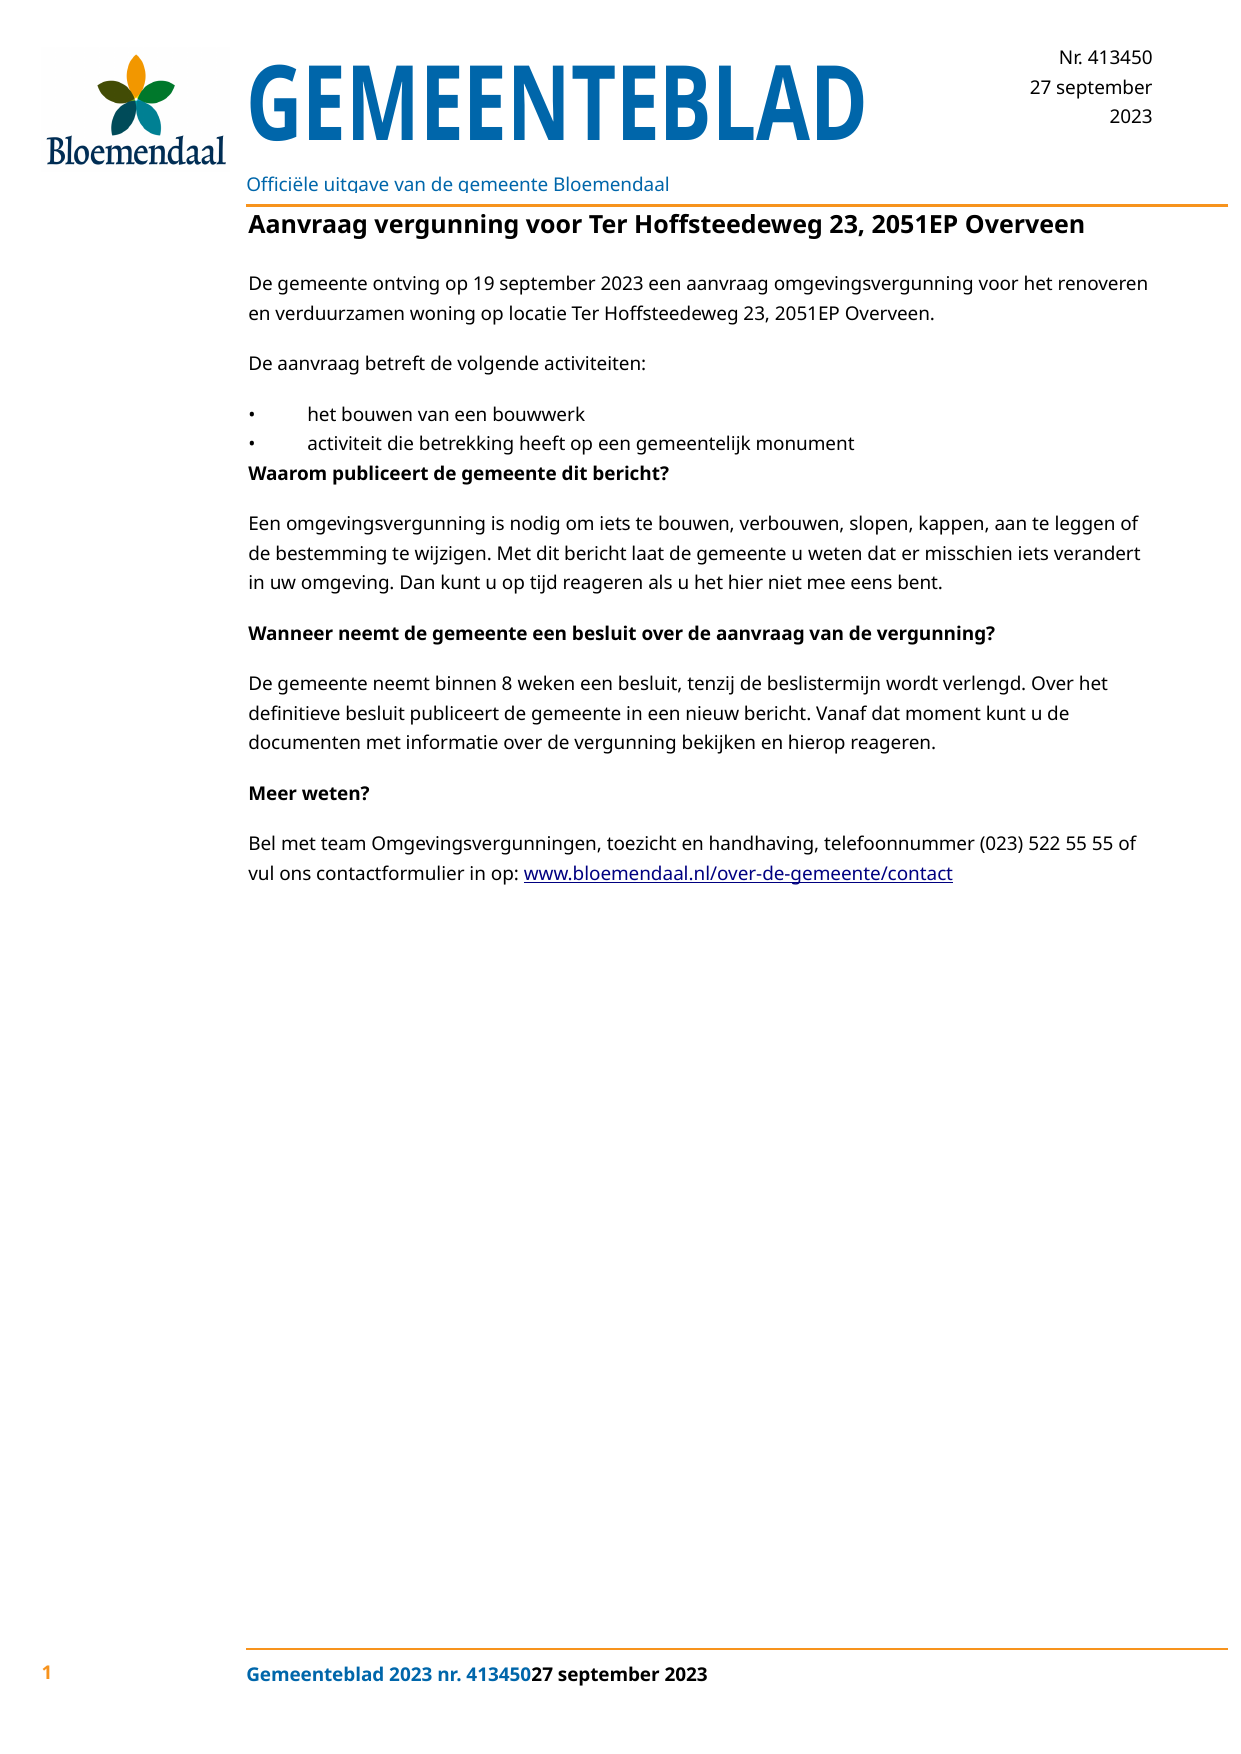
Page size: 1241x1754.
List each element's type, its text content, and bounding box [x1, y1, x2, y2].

text Een omgevingsvergunning is nodig om iets te bouwen, verbouwen, slopen, kappen, aan te leggen of de bestemming te wijzigen. Met dit bericht laat de gemeente u weten dat er misschien iets verandert in uw omgeving. Dan kunt u op tijd reageren als u het hier niet mee eens bent. [248, 510, 1152, 595]
text De gemeente neemt binnen 8 weken een besluit, tenzij de beslistermijn wordt verlengd. Over het definitieve besluit publiceert de gemeente in een nieuw bericht. Vanaf dat moment kunt u de documenten met informatie over de vergunning bekijken en hierop reageren. [248, 670, 1152, 755]
list activiteit die betrekking heeft op een gemeentelijk monument [248, 430, 1152, 456]
text Meer weten? [248, 780, 1152, 806]
picture [41, 47, 231, 172]
text Bel met team Omgevingsvergunningen, toezicht en handhaving, telefoonnummer (023) 522 55 55 of vul ons contactformulier in op: www.bloemendaal.nl/over-de-gemeente/contact [248, 830, 1152, 886]
text Waarom publiceert de gemeente dit bericht? [248, 460, 1152, 486]
text Wanneer neemt de gemeente een besluit over de aanvraag van de vergunning? [248, 620, 1152, 646]
text De gemeente ontving op 19 september 2023 een aanvraag omgevingsvergunning voor het renoveren en verduurzamen woning op locatie Ter Hoffsteedeweg 23, 2051EP Overveen. [248, 270, 1152, 326]
text De aanvraag betreft de volgende activiteiten: [248, 350, 1152, 376]
list het bouwen van een bouwwerk [248, 401, 1152, 426]
text Aanvraag vergunning voor Ter Hoffsteedeweg 23, 2051EP Overveen [248, 207, 1152, 241]
